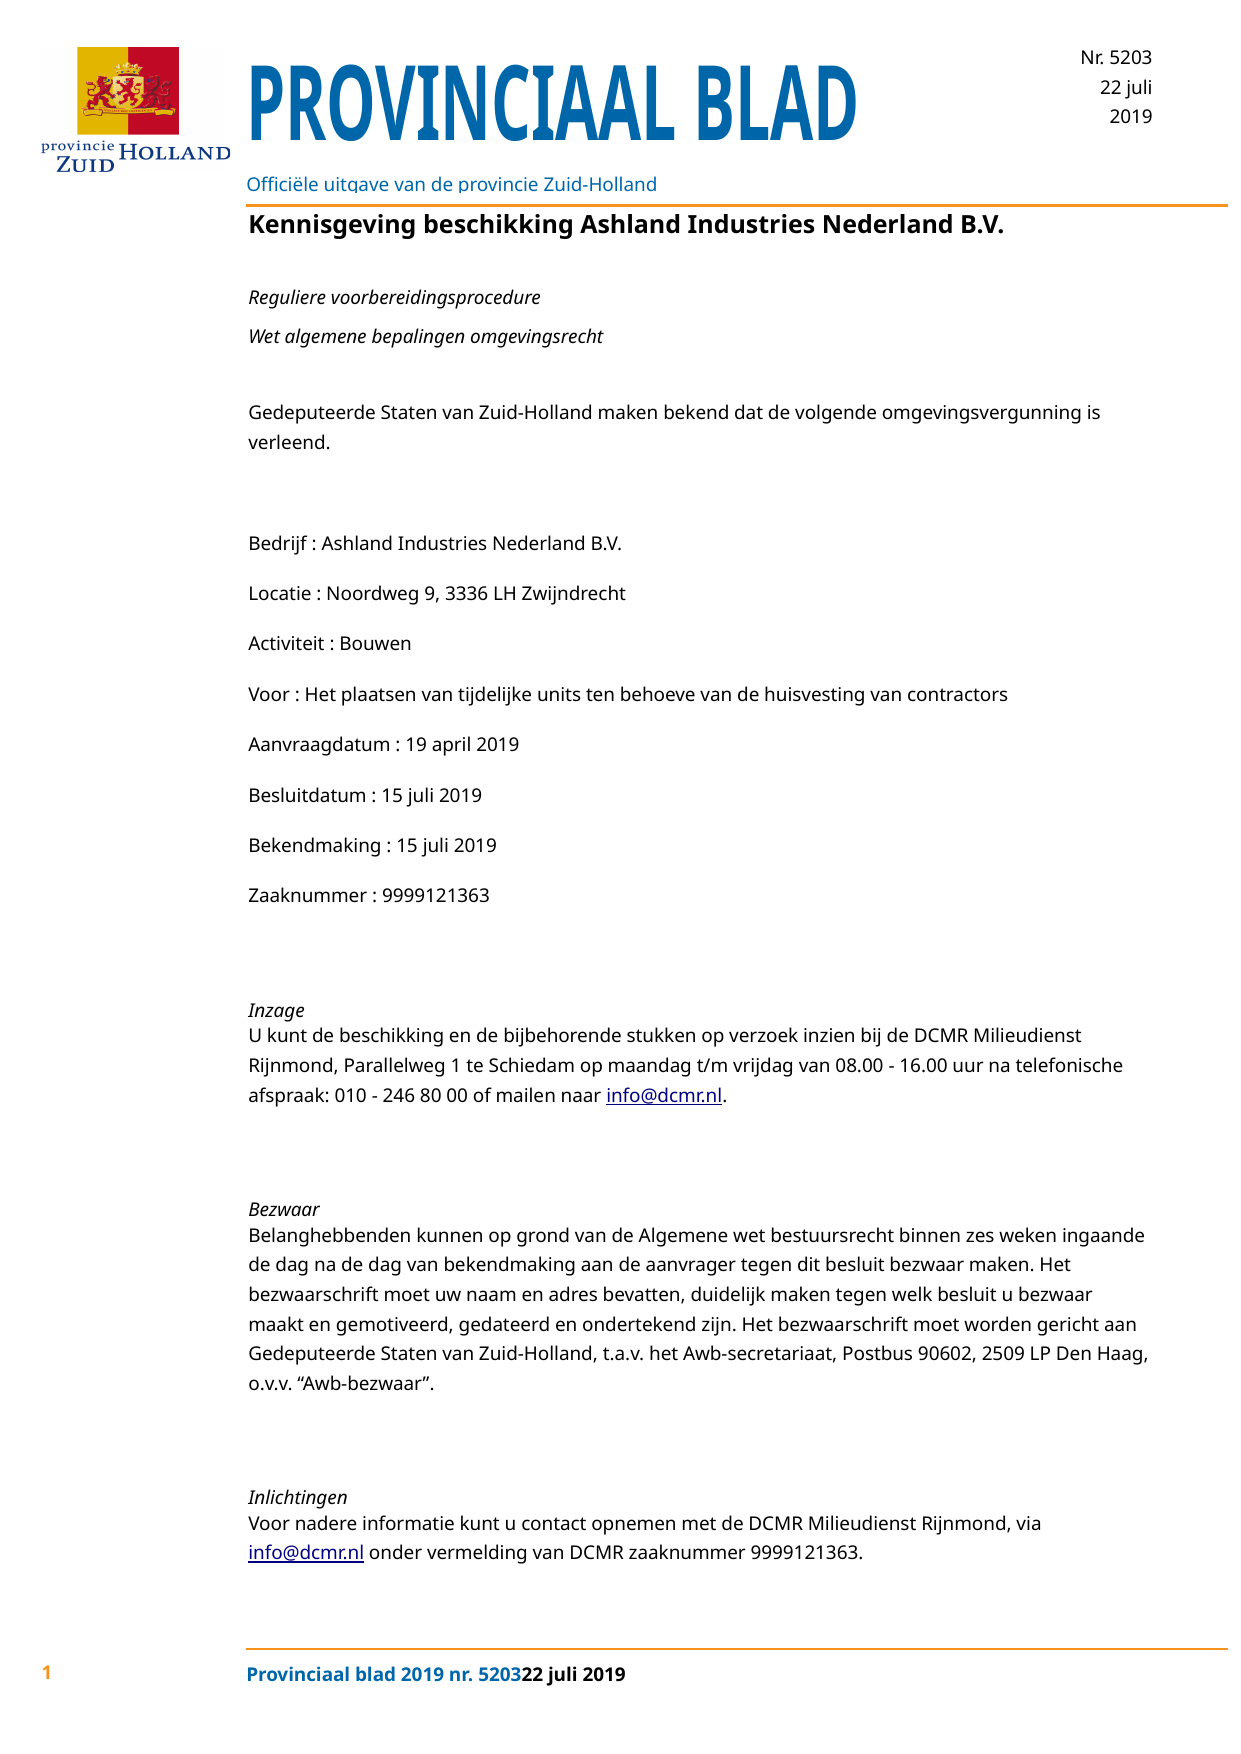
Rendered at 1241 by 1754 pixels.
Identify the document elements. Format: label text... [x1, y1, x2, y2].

text Bedrijf : Ashland Industries Nederland B.V. [248, 530, 1152, 555]
text Zaaknummer : 9999121363 [248, 883, 1152, 908]
text Reguliere voorbereidingsprocedure [248, 284, 1152, 309]
text Voor nadere informatie kunt u contact opnemen met de DCMR Milieudienst Rijnmond, via info@dcmr.nl onder vermelding van DCMR zaaknummer 9999121363. [248, 1510, 1152, 1565]
text Gedeputeerde Staten van Zuid-Holland maken bekend dat de volgende omgevingsvergunning is verleend. [248, 399, 1152, 454]
text Inzage [248, 997, 1152, 1023]
text Bezwaar [248, 1196, 1152, 1222]
text Inlichtingen [248, 1484, 1152, 1510]
text Bekendmaking : 15 juli 2019 [248, 832, 1152, 858]
text Besluitdatum : 15 juli 2019 [248, 782, 1152, 807]
text U kunt de beschikking en de bijbehorende stukken op verzoek inzien bij de DCMR Milieudienst Rijnmond, Parallelweg 1 te Schiedam op maandag t/m vrijdag van 08.00 - 16.00 uur na telefonische afspraak: 010 - 246 80 00 of mailen naar info@dcmr.nl. [248, 1023, 1152, 1108]
text Wet algemene bepalingen omgevingsrecht [248, 323, 1152, 349]
text Kennisgeving beschikking Ashland Industries Nederland B.V. [248, 207, 1152, 241]
text Aanvraagdatum : 19 april 2019 [248, 731, 1152, 757]
text Voor : Het plaatsen van tijdelijke units ten behoeve van de huisvesting van contractors [248, 681, 1152, 707]
picture [41, 47, 231, 172]
text Activiteit : Bouwen [248, 631, 1152, 656]
text Locatie : Noordweg 9, 3336 LH Zwijndrecht [248, 580, 1152, 606]
text Belanghebbenden kunnen op grond van de Algemene wet bestuursrecht binnen zes weken ingaande de dag na de dag van bekendmaking aan de aanvrager tegen dit besluit bezwaar maken. Het bezwaarschrift moet uw naam en adres bevatten, duidelijk maken tegen welk besluit u bezwaar maakt en gemotiveerd, gedateerd en ondertekend zijn. Het bezwaarschrift moet worden gericht aan Gedeputeerde Staten van Zuid-Holland, t.a.v. het Awb-secretariaat, Postbus 90602, 2509 LP Den Haag, o.v.v. “Awb-bezwaar”. [248, 1222, 1152, 1396]
